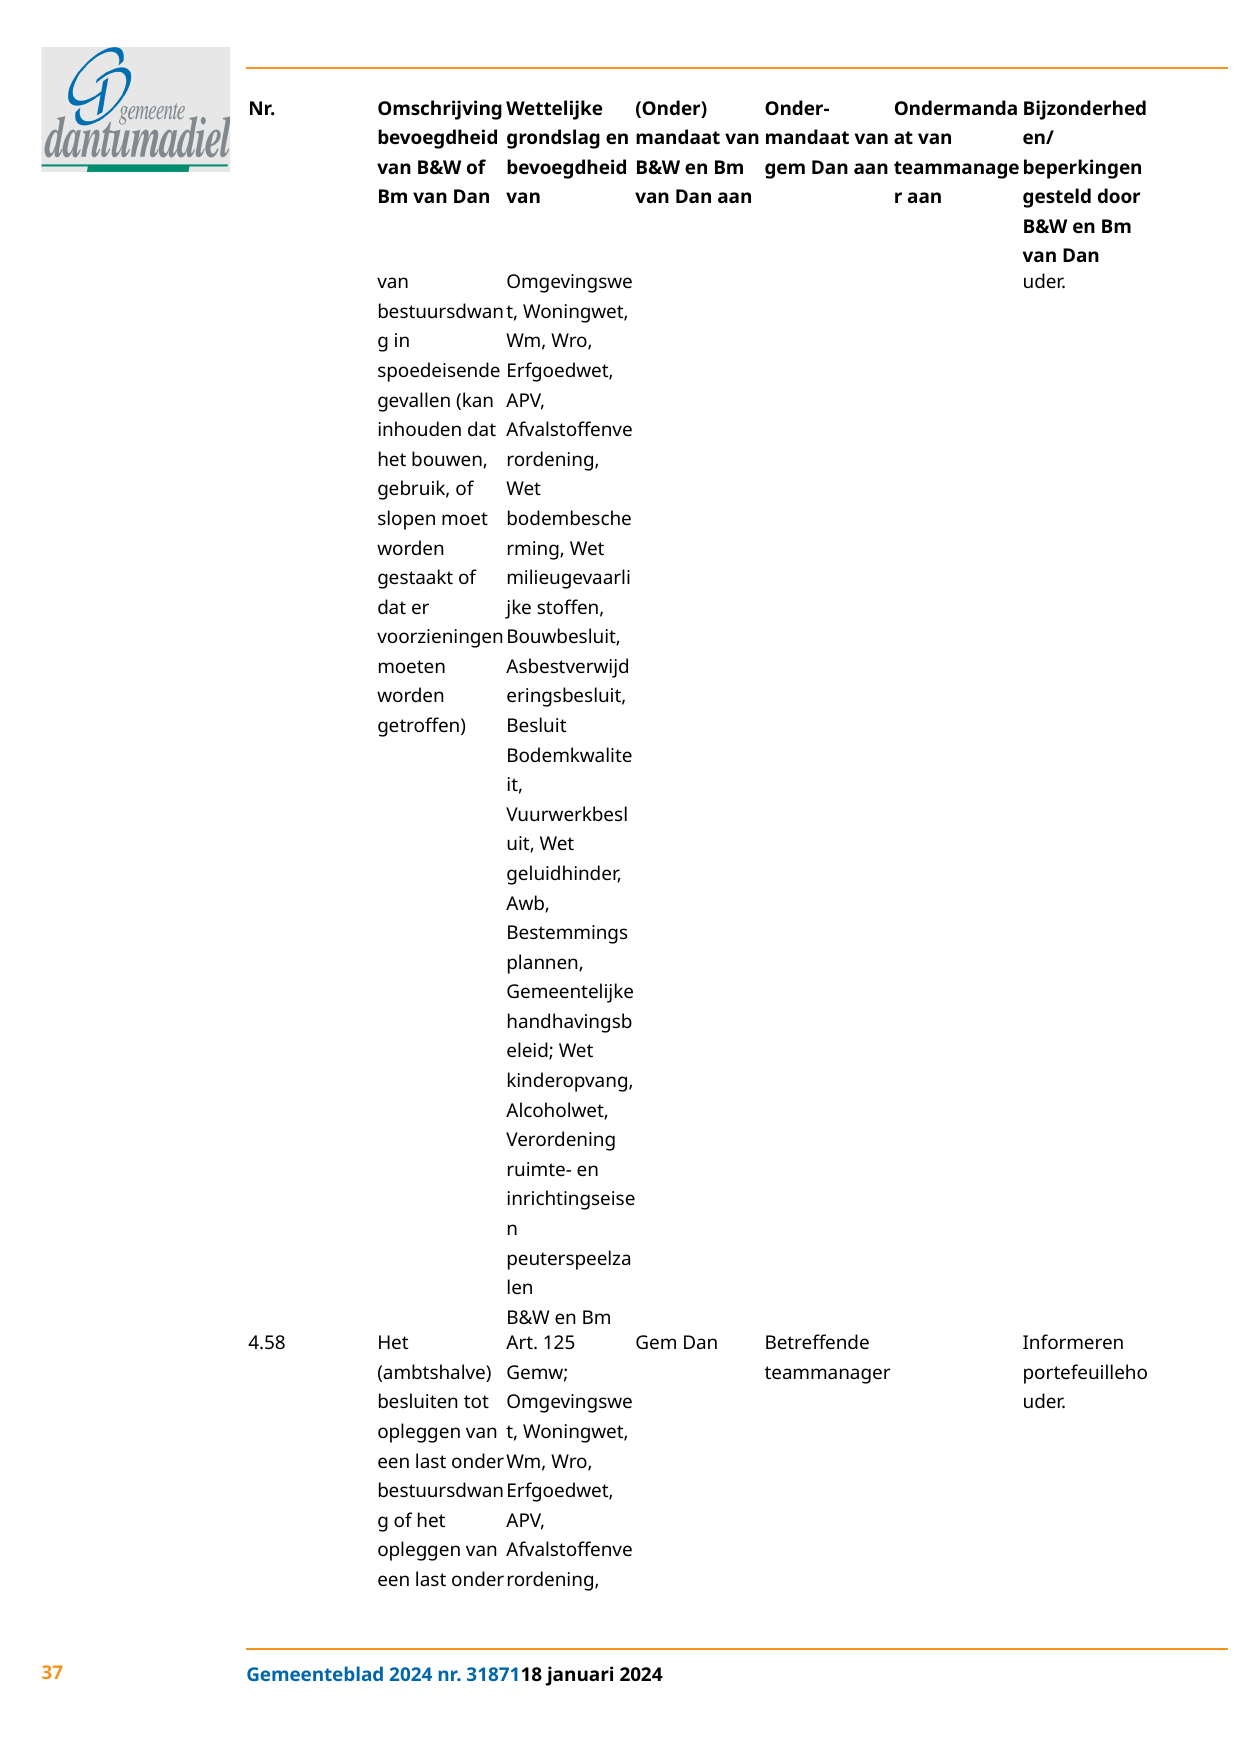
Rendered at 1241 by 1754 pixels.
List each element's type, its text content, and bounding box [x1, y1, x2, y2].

table_header Nr. [248, 95, 377, 268]
table_cell [248, 269, 377, 1329]
table_header Omschrijving bevoegdheid van B&W of Bm van Dan [377, 95, 506, 268]
table_cell 4.58 [248, 1330, 377, 1592]
table_cell Art. 125 Gemw; Omgevingswet, Woningwet, Wm, Wro, Erfgoedwet, APV, Afvalstoffenverordening, [506, 1330, 635, 1592]
table_cell Gem Dan [635, 1330, 764, 1592]
table_cell Het (ambtshalve) besluiten tot opleggen van een last onder bestuursdwang of het opleggen van een last onder [377, 1330, 506, 1592]
table_header Onder-mandaat van gem Dan aan [764, 95, 893, 268]
table_header Ondermandaat van teammanager aan [894, 95, 1022, 268]
table_header (Onder) mandaat van B&W en Bm van Dan aan [635, 95, 764, 268]
table_cell [635, 269, 764, 1329]
table_header Bijzonderheden/beperkingen gesteld door B&W en Bm van Dan [1023, 95, 1152, 268]
table_cell Informeren portefeuillehouder. [1023, 1330, 1152, 1592]
table_cell van bestuursdwang in spoedeisende gevallen (kan inhouden dat het bouwen, gebruik, of slopen moet worden gestaakt of dat er voorzieningen moeten worden getroffen) [377, 269, 506, 1329]
table_cell uder. [1023, 269, 1152, 1329]
table_header Wettelijke grondslag en bevoegdheid van [506, 95, 635, 268]
table_cell [894, 269, 1022, 1329]
table_cell [894, 1330, 1022, 1592]
table_cell Betreffende teammanager [764, 1330, 893, 1592]
picture [41, 47, 231, 172]
table_cell [764, 269, 893, 1329]
table_cell Omgevingswet, Woningwet, Wm, Wro, Erfgoedwet, APV, Afvalstoffenverordening, Wet bodembescherming, Wet milieugevaarlijke stoffen, Bouwbesluit, Asbestverwijderingsbesluit, Besluit Bodemkwaliteit, Vuurwerkbesluit, Wet geluidhinder, Awb, Bestemmingsplannen, Gemeentelijke handhavingsbeleid; Wet kinderopvang, Alcoholwet, Verordening ruimte- en inrichtingseisen peuterspeelzalen B&W en Bm [506, 269, 635, 1329]
